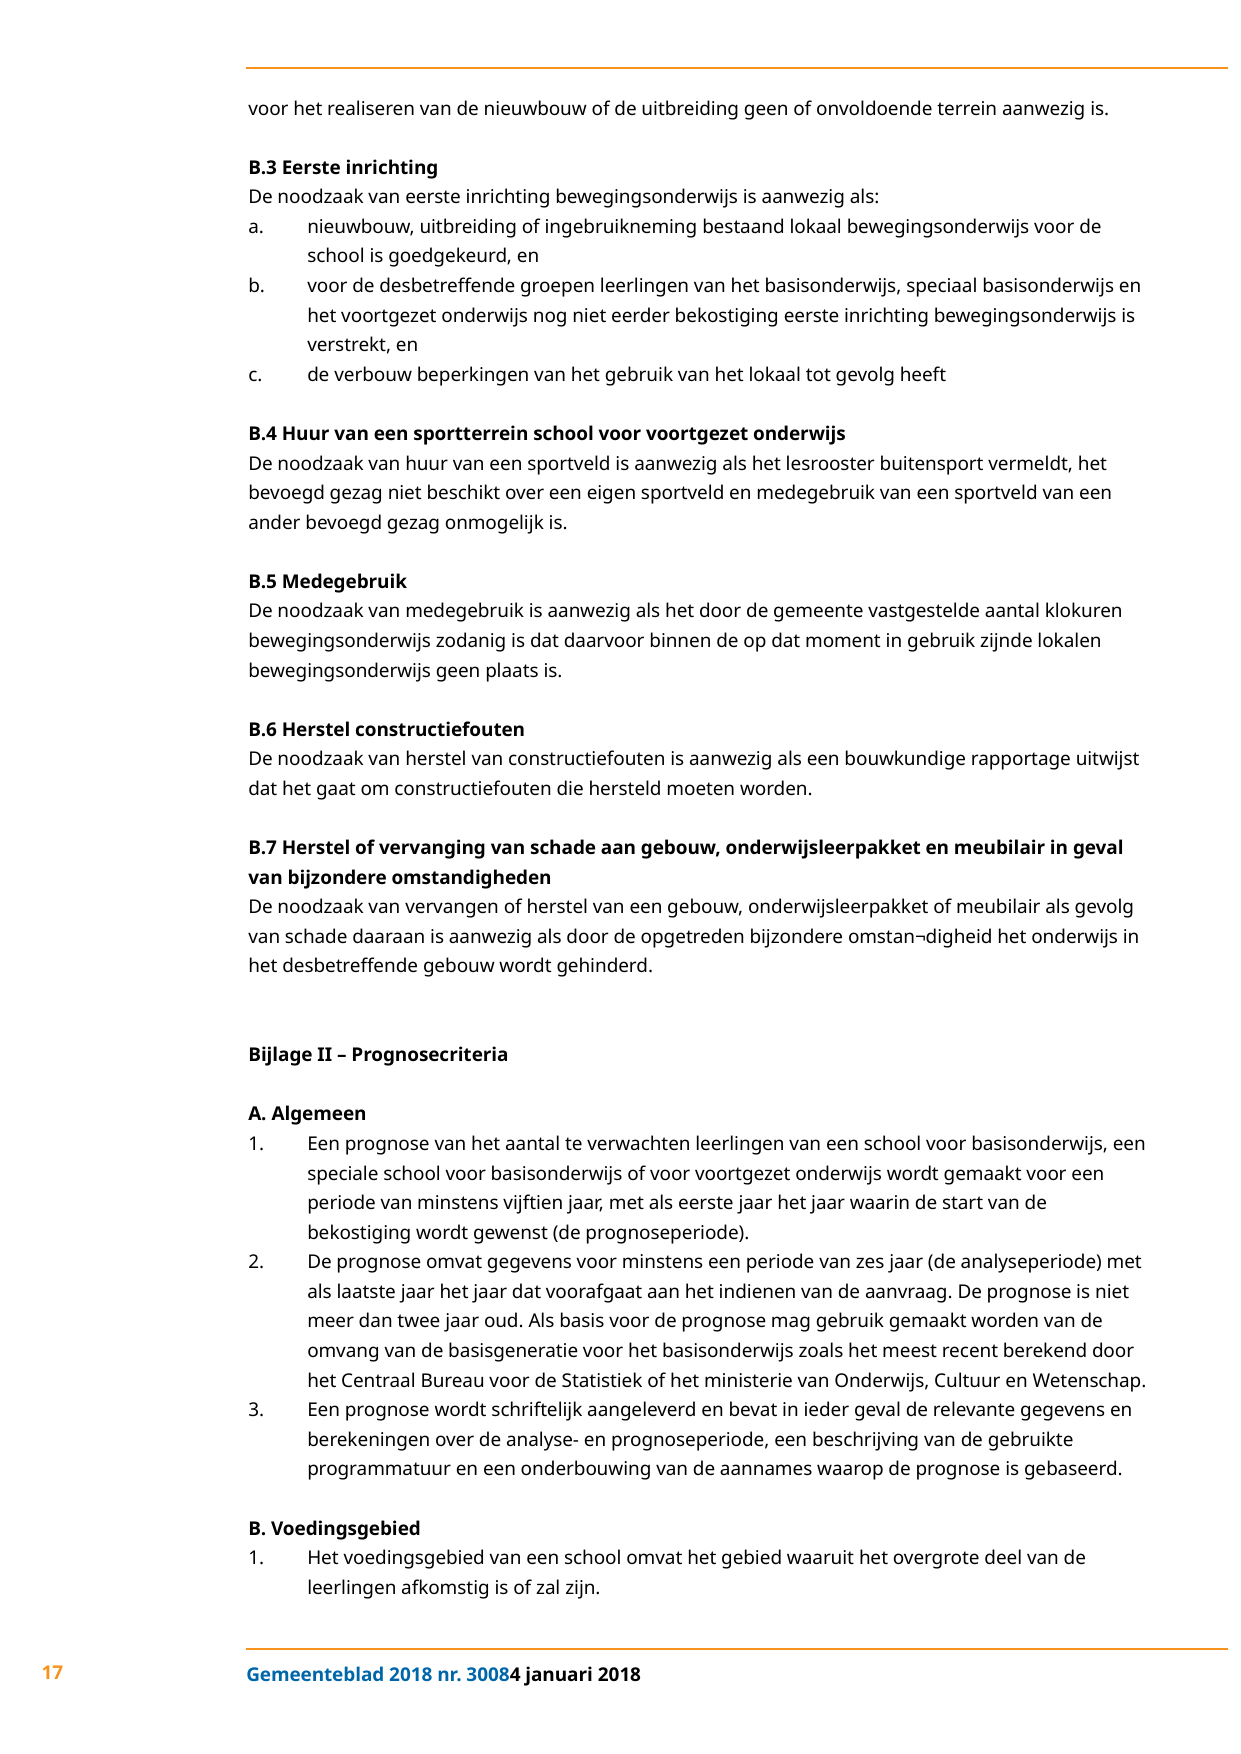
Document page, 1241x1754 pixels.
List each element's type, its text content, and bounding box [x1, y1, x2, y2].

text B.3 Eerste inrichting [248, 154, 1152, 180]
text voor het realiseren van de nieuwbouw of de uitbreiding geen of onvoldoende terrein aanwezig is. [248, 95, 1152, 121]
text De noodzaak van eerste inrichting bewegingsonderwijs is aanwezig als: [248, 183, 1152, 209]
list De prognose omvat gegevens voor minstens een periode van zes jaar (de analyseperiode) met als laatste jaar het jaar dat voorafgaat aan het indienen van de aanvraag. De prognose is niet meer dan twee jaar oud. Als basis voor de prognose mag gebruik gemaakt worden van de omvang van de basisgeneratie voor het basisonderwijs zoals het meest recent berekend door het Centraal Bureau voor de Statistiek of het ministerie van Onderwijs, Cultuur en Wetenschap. [248, 1248, 1152, 1393]
list Het voedingsgebied van een school omvat het gebied waaruit het overgrote deel van de leerlingen afkomstig is of zal zijn. [248, 1544, 1152, 1600]
list voor de desbetreffende groepen leerlingen van het basisonderwijs, speciaal basisonderwijs en het voortgezet onderwijs nog niet eerder bekostiging eerste inrichting bewegingsonderwijs is verstrekt, en [248, 272, 1152, 357]
text B.4 Huur van een sportterrein school voor voortgezet onderwijs [248, 420, 1152, 446]
list Een prognose wordt schriftelijk aangeleverd en bevat in ieder geval de relevante gegevens en berekeningen over de analyse- en prognoseperiode, een beschrijving van de gebruikte programmatuur en een onderbouwing van de aannames waarop de prognose is gebaseerd. [248, 1396, 1152, 1481]
text De noodzaak van medegebruik is aanwezig als het door de gemeente vastgestelde aantal klokuren bewegingsonderwijs zodanig is dat daarvoor binnen de op dat moment in gebruik zijnde lokalen bewegingsonderwijs geen plaats is. [248, 598, 1152, 683]
text Bijlage II – Prognosecriteria [248, 1041, 1152, 1067]
list Een prognose van het aantal te verwachten leerlingen van een school voor basisonderwijs, een speciale school voor basisonderwijs of voor voortgezet onderwijs wordt gemaakt voor een periode van minstens vijftien jaar, met als eerste jaar het jaar waarin de start van de bekostiging wordt gewenst (de prognoseperiode). [248, 1130, 1152, 1245]
text B. Voedingsgebied [248, 1515, 1152, 1541]
text B.6 Herstel constructiefouten [248, 716, 1152, 742]
list nieuwbouw, uitbreiding of ingebruikneming bestaand lokaal bewegingsonderwijs voor de school is goedgekeurd, en [248, 213, 1152, 268]
text B.5 Medegebruik [248, 568, 1152, 594]
text B.7 Herstel of vervanging van schade aan gebouw, onderwijsleerpakket en meubilair in geval van bijzondere omstandigheden [248, 834, 1152, 890]
list de verbouw beperkingen van het gebruik van het lokaal tot gevolg heeft [248, 361, 1152, 387]
picture [41, 47, 231, 172]
text De noodzaak van vervangen of herstel van een gebouw, onderwijsleerpakket of meubilair als gevolg van schade daaraan is aanwezig als door de opgetreden bijzondere omstan¬digheid het onderwijs in het desbetreffende gebouw wordt gehinderd. [248, 893, 1152, 978]
text A. Algemeen [248, 1101, 1152, 1126]
text De noodzaak van huur van een sportveld is aanwezig als het lesrooster buitensport vermeldt, het bevoegd gezag niet beschikt over een eigen sportveld en medegebruik van een sportveld van een ander bevoegd gezag onmogelijk is. [248, 450, 1152, 535]
text De noodzaak van herstel van constructiefouten is aanwezig als een bouwkundige rapportage uitwijst dat het gaat om constructiefouten die hersteld moeten worden. [248, 746, 1152, 801]
